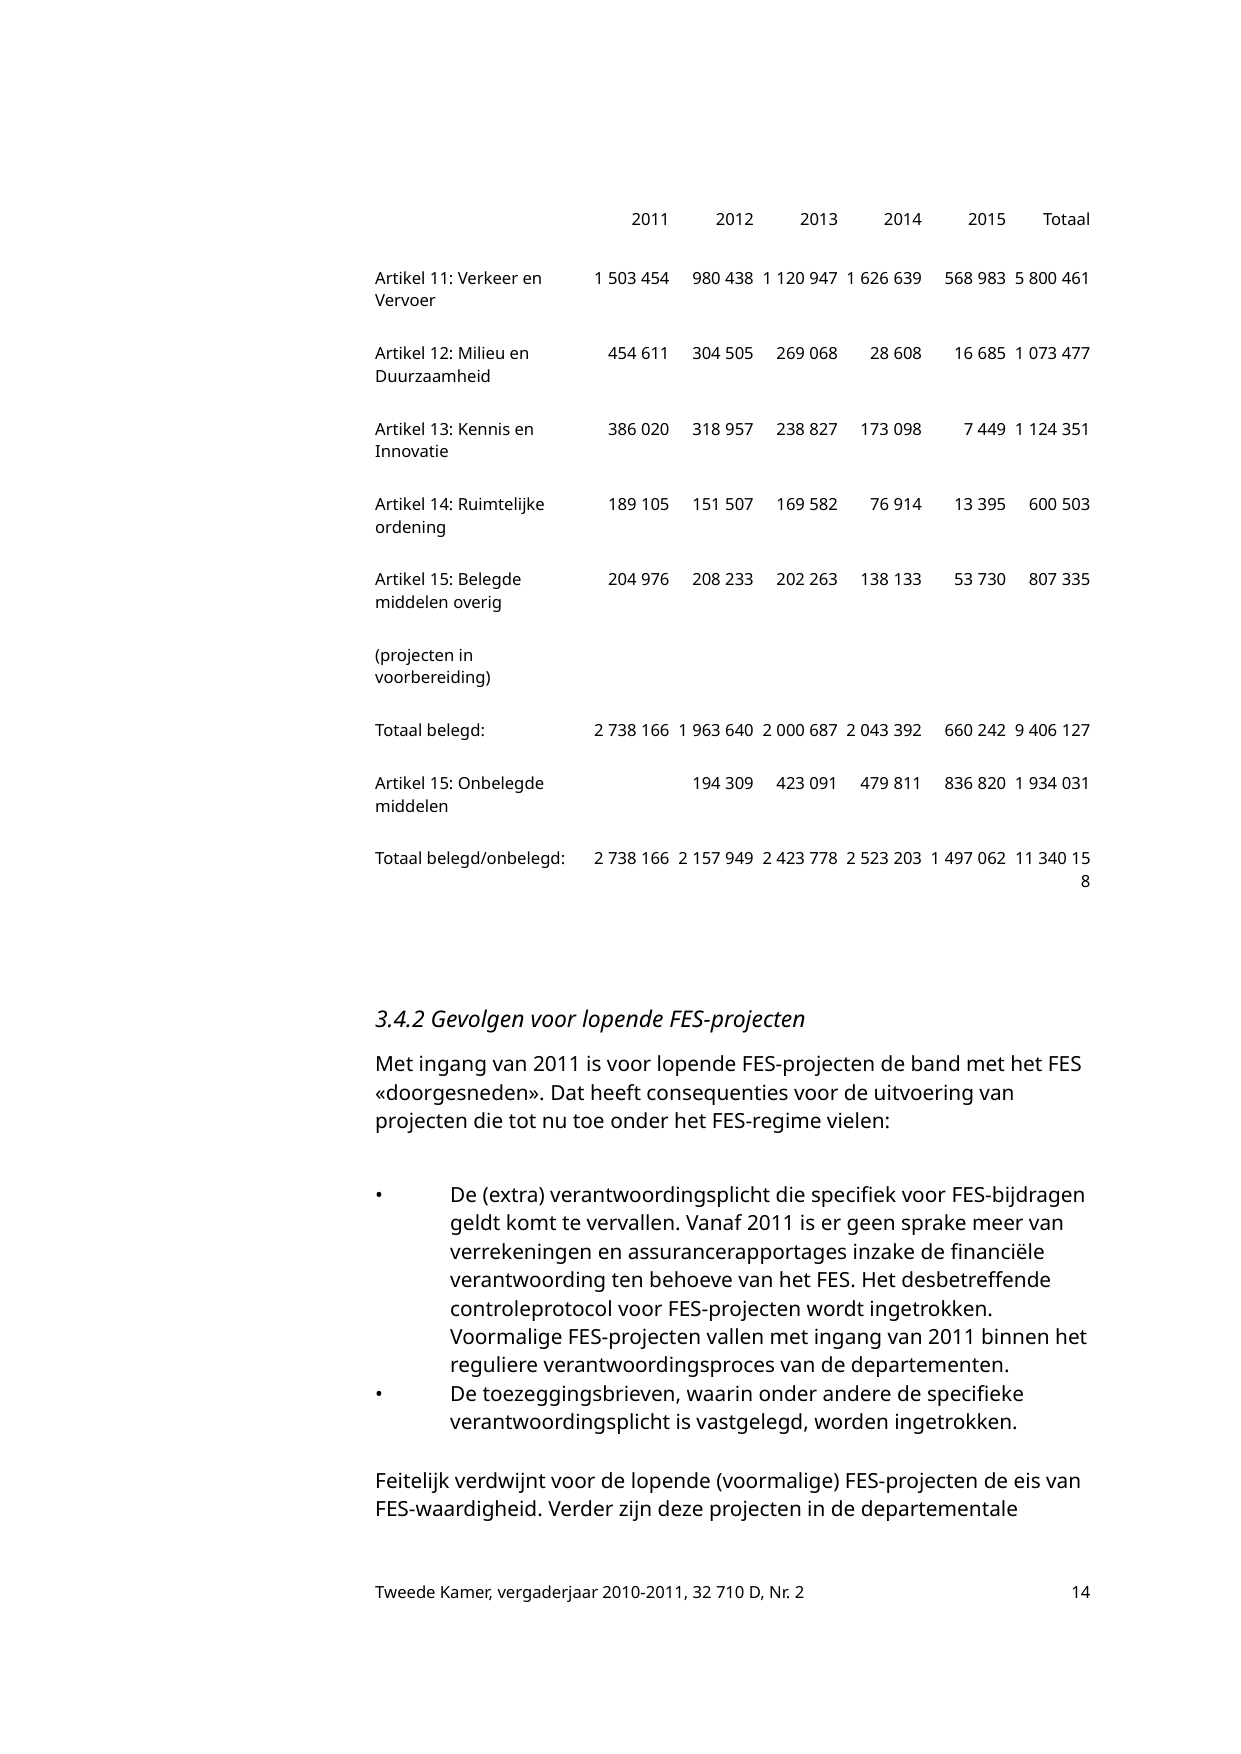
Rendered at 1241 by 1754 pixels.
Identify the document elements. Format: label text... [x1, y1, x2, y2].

table_cell 1 497 062 [922, 847, 1006, 922]
table_cell 7 449 [922, 417, 1006, 493]
table_cell 5 800 461 [1006, 266, 1090, 342]
table_cell 189 105 [585, 493, 669, 568]
table_cell 1 120 947 [754, 266, 838, 342]
table_header 2011 [585, 208, 669, 266]
table_cell 2 423 778 [754, 847, 838, 922]
table_header 2013 [754, 208, 838, 266]
table_cell 386 020 [585, 417, 669, 493]
table_header Totaal [1006, 208, 1090, 266]
table_header [375, 208, 585, 266]
table_cell 2 738 166 [585, 847, 669, 922]
table_cell 2 000 687 [754, 719, 838, 772]
table_cell 318 957 [669, 417, 753, 493]
table_cell 76 914 [838, 493, 922, 568]
table_cell 204 976 [585, 568, 669, 719]
table_cell 13 395 [922, 493, 1006, 568]
table_cell 208 233 [669, 568, 753, 719]
table_cell 1 963 640 [669, 719, 753, 772]
table_cell 238 827 [754, 417, 838, 493]
table_cell 2 523 203 [838, 847, 922, 922]
table_cell 2 043 392 [838, 719, 922, 772]
table_cell 169 582 [754, 493, 838, 568]
table_cell 173 098 [838, 417, 922, 493]
table_cell 28 608 [838, 342, 922, 417]
table_cell Artikel 15: Onbelegde middelen [375, 772, 585, 847]
table_cell Artikel 12: Milieu en Duurzaamheid [375, 342, 585, 417]
subtitle 3.4.2 Gevolgen voor lopende FES-projecten [375, 1003, 1090, 1034]
table_cell Artikel 13: Kennis en Innovatie [375, 417, 585, 493]
table_cell [585, 772, 669, 847]
table_cell 151 507 [669, 493, 753, 568]
table_cell Totaal belegd: [375, 719, 585, 772]
table_cell 138 133 [838, 568, 922, 719]
table_cell 53 730 [922, 568, 1006, 719]
table_header 2014 [838, 208, 922, 266]
table_cell 836 820 [922, 772, 1006, 847]
table_cell 568 983 [922, 266, 1006, 342]
table_cell Artikel 14: Ruimtelijke ordening [375, 493, 585, 568]
table_cell 807 335 [1006, 568, 1090, 719]
table_cell 202 263 [754, 568, 838, 719]
table_cell 600 503 [1006, 493, 1090, 568]
table_cell 269 068 [754, 342, 838, 417]
table_cell Artikel 11: Verkeer en Vervoer [375, 266, 585, 342]
table_cell 194 309 [669, 772, 753, 847]
text Met ingang van 2011 is voor lopende FES-projecten de band met het FES «doorgesneden». Dat heeft consequenties voor de uitvoering van projecten die tot nu toe onder het FES-regime vielen: [375, 1049, 1090, 1135]
table_cell 423 091 [754, 772, 838, 847]
table_header 2015 [922, 208, 1006, 266]
table_cell 479 811 [838, 772, 922, 847]
table_cell 1 503 454 [585, 266, 669, 342]
table_header 2012 [669, 208, 753, 266]
table_cell 2 157 949 [669, 847, 753, 922]
table_cell 1 626 639 [838, 266, 922, 342]
table_cell 1 934 031 [1006, 772, 1090, 847]
table_cell 980 438 [669, 266, 753, 342]
list De (extra) verantwoordingsplicht die specifiek voor FES-bijdragen geldt komt te vervallen. Vanaf 2011 is er geen sprake meer van verrekeningen en assurancerapportages inzake de financiële verantwoording ten behoeve van het FES. Het desbetreffende controleprotocol voor FES-projecten wordt ingetrokken. Voormalige FES-projecten vallen met ingang van 2011 binnen het reguliere verantwoordingsproces van de departementen. [375, 1180, 1090, 1379]
table_cell 9 406 127 [1006, 719, 1090, 772]
table_cell 1 124 351 [1006, 417, 1090, 493]
table_cell Artikel 15: Belegde middelen overig (projecten in voorbereiding) [375, 568, 585, 719]
list De toezeggingsbrieven, waarin onder andere de specifieke verantwoordingsplicht is vastgelegd, worden ingetrokken. [375, 1379, 1090, 1436]
table_cell 660 242 [922, 719, 1006, 772]
text Feitelijk verdwijnt voor de lopende (voormalige) FES-projecten de eis van FES-waardigheid. Verder zijn deze projecten in de departementale [375, 1466, 1090, 1523]
table_cell 2 738 166 [585, 719, 669, 772]
table_cell 454 611 [585, 342, 669, 417]
table_cell Totaal belegd/onbelegd: [375, 847, 585, 922]
table_cell 1 073 477 [1006, 342, 1090, 417]
table_cell 16 685 [922, 342, 1006, 417]
table_cell 304 505 [669, 342, 753, 417]
table_cell 11 340 158 [1006, 847, 1090, 922]
